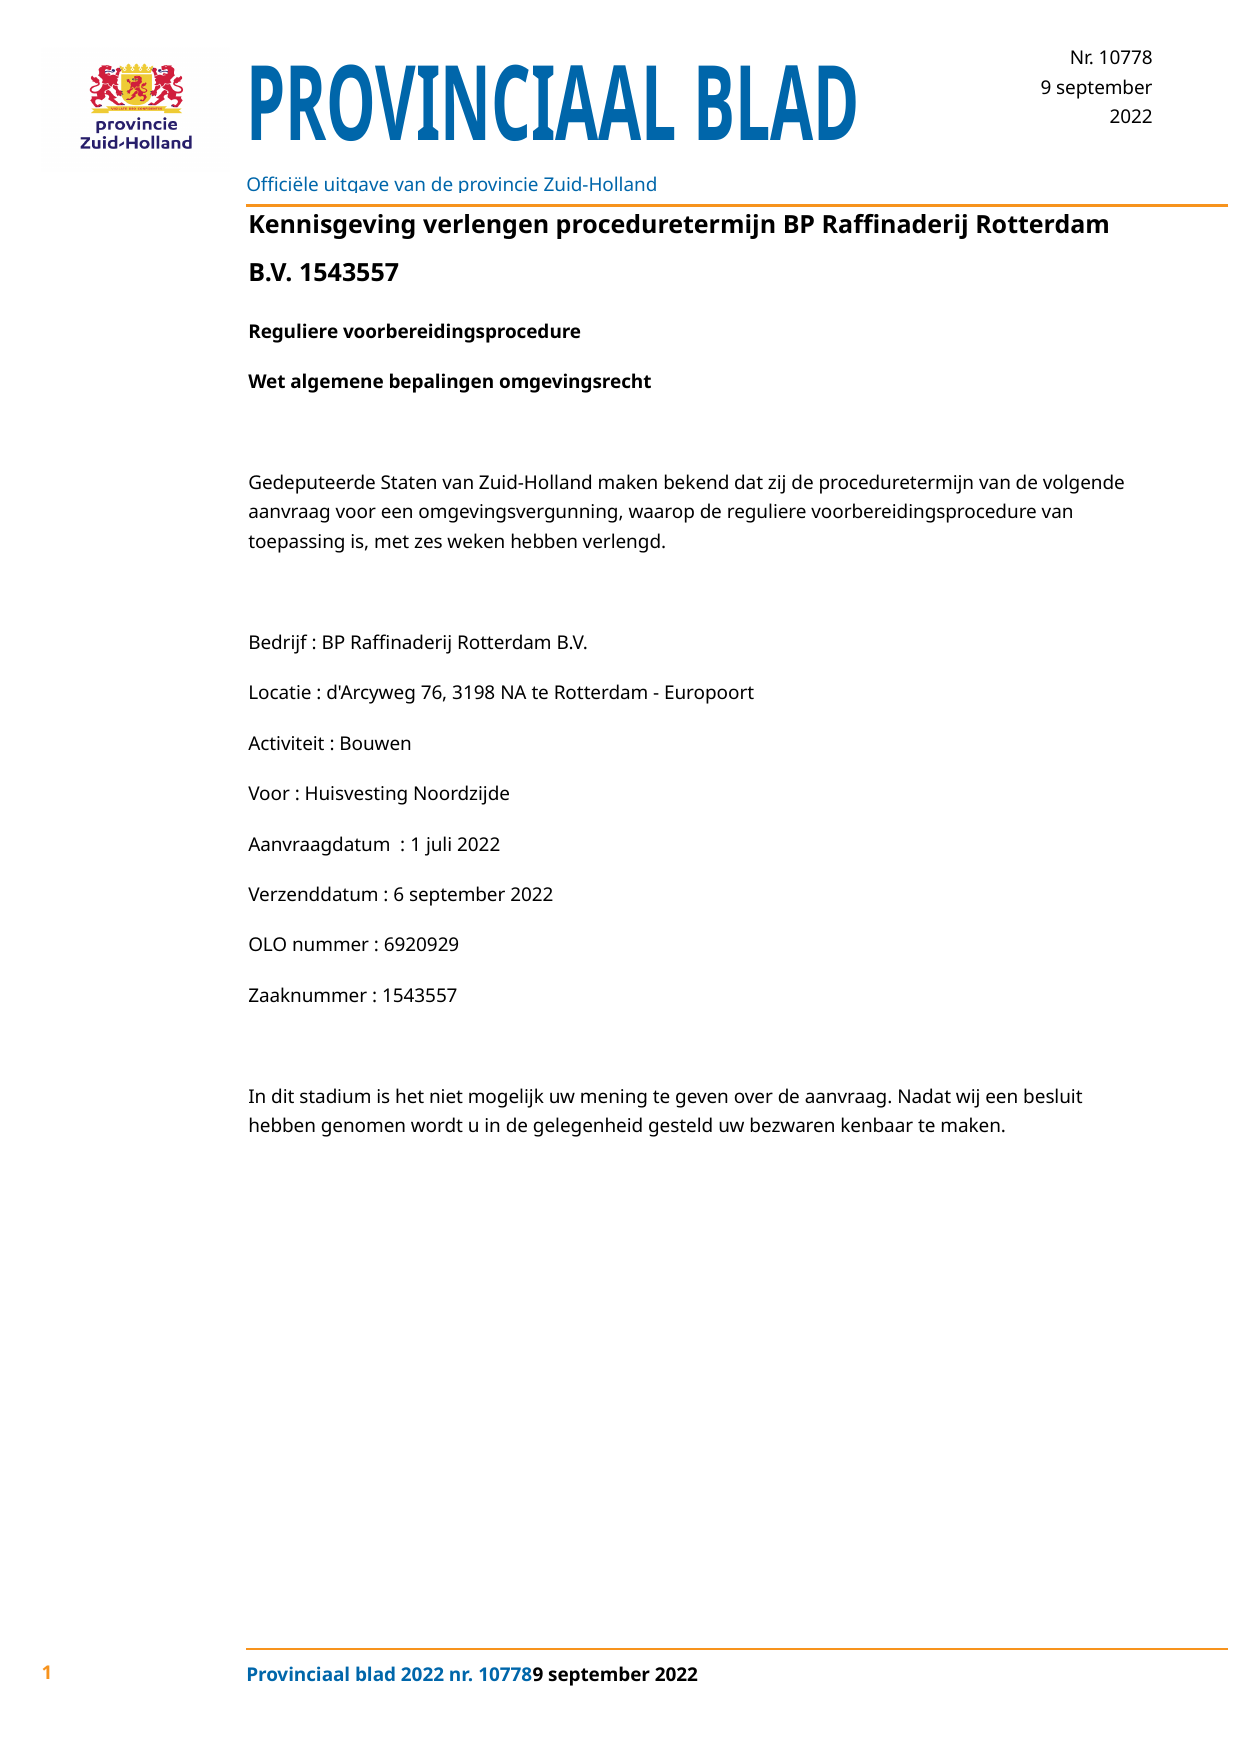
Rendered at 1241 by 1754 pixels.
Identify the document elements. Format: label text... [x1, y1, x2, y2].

text Wet algemene bepalingen omgevingsrecht [248, 368, 1152, 394]
text In dit stadium is het niet mogelijk uw mening te geven over de aanvraag. Nadat wij een besluit hebben genomen wordt u in de gelegenheid gesteld uw bezwaren kenbaar te maken. [248, 1083, 1152, 1138]
text Zaaknummer : 1543557 [248, 982, 1152, 1008]
text Verzenddatum : 6 september 2022 [248, 881, 1152, 907]
text Kennisgeving verlengen proceduretermijn BP Raffinaderij Rotterdam B.V. 1543557 [248, 207, 1152, 288]
text Bedrijf : BP Raffinaderij Rotterdam B.V. [248, 629, 1152, 655]
text Locatie : d'Arcyweg 76, 3198 NA te Rotterdam - Europoort [248, 679, 1152, 705]
text OLO nummer : 6920929 [248, 932, 1152, 957]
text Voor : Huisvesting Noordzijde [248, 780, 1152, 806]
text Reguliere voorbereidingsprocedure [248, 318, 1152, 344]
text Aanvraagdatum : 1 juli 2022 [248, 831, 1152, 857]
text Gedeputeerde Staten van Zuid-Holland maken bekend dat zij de proceduretermijn van de volgende aanvraag voor een omgevingsvergunning, waarop de reguliere voorbereidingsprocedure van toepassing is, met zes weken hebben verlengd. [248, 469, 1152, 554]
picture [41, 47, 231, 172]
text Activiteit : Bouwen [248, 730, 1152, 756]
